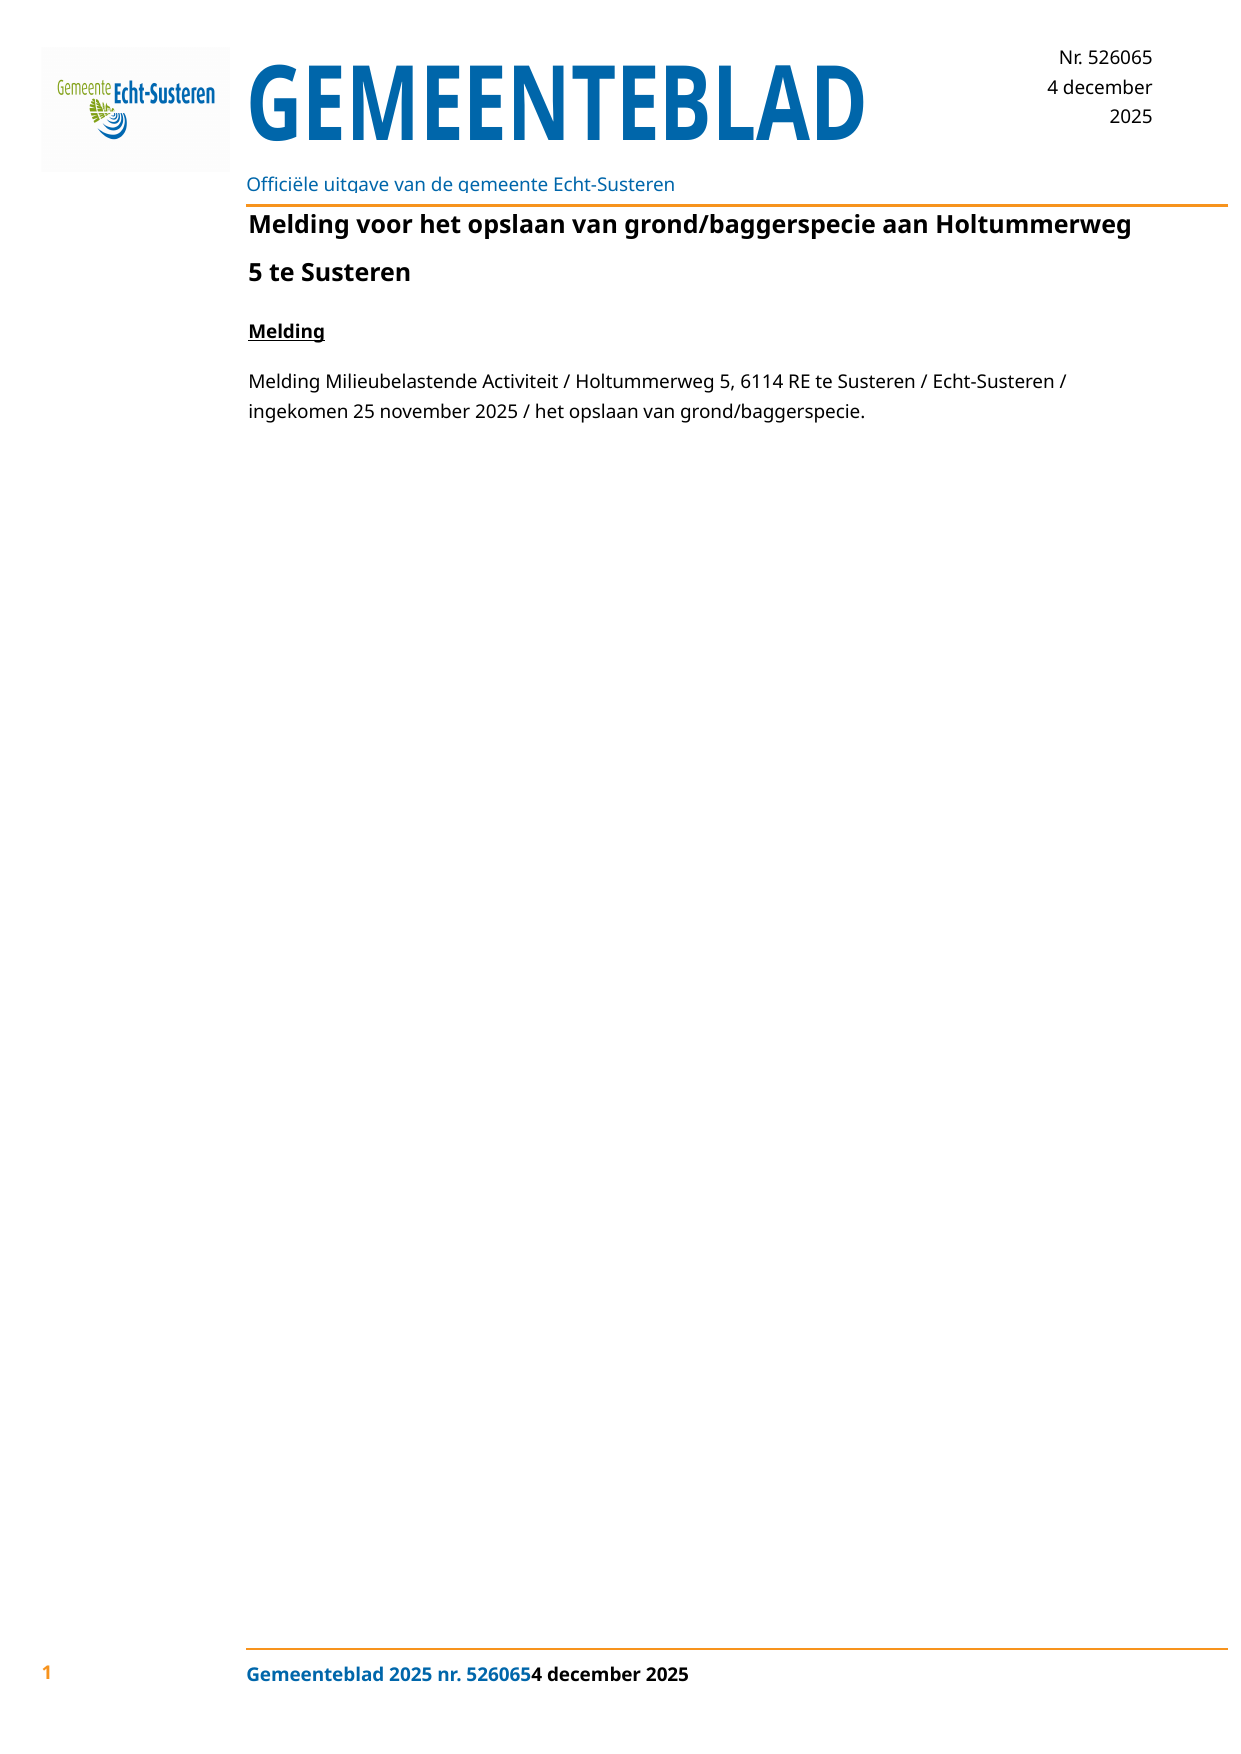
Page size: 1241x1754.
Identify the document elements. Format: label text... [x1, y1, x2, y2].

text Melding voor het opslaan van grond/baggerspecie aan Holtummerweg 5 te Susteren [248, 207, 1152, 288]
text Melding [248, 318, 1152, 344]
text Melding Milieubelastende Activiteit / Holtummerweg 5, 6114 RE te Susteren / Echt-Susteren / ingekomen 25 november 2025 / het opslaan van grond/baggerspecie. [248, 368, 1152, 424]
picture [41, 47, 231, 172]
